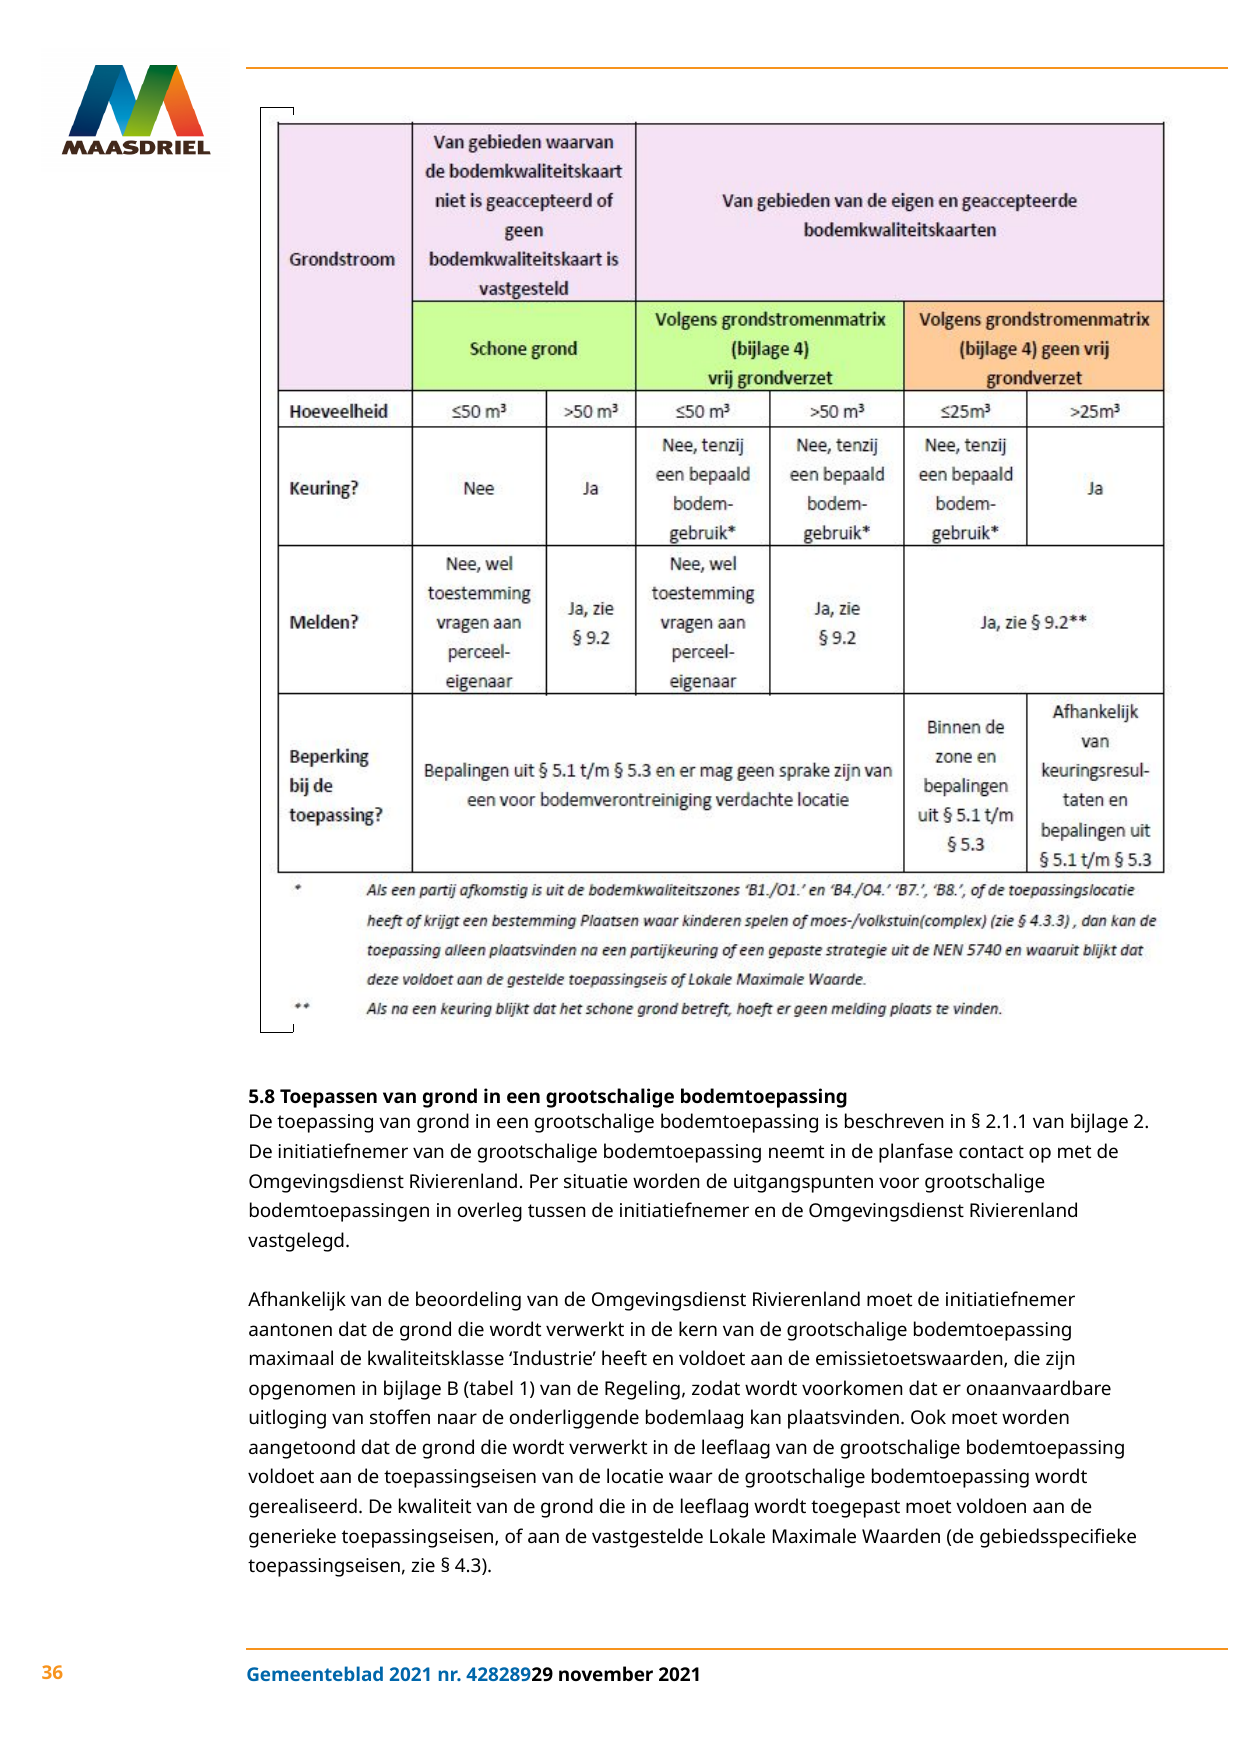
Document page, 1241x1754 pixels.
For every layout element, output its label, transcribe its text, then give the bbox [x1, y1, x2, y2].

picture [41, 47, 231, 172]
text 5.8 Toepassen van grond in een grootschalige bodemtoepassing [248, 1083, 1152, 1109]
text Afhankelijk van de beoordeling van de Omgevingsdienst Rivierenland moet de initiatiefnemer aantonen dat de grond die wordt verwerkt in de kern van de grootschalige bodemtoepassing maximaal de kwaliteitsklasse ‘Industrie’ heeft en voldoet aan de emissietoetswaarden, die zijn opgenomen in bijlage B (tabel 1) van de Regeling, zodat wordt voorkomen dat er onaanvaardbare uitloging van stoffen naar de onderliggende bodemlaag kan plaatsvinden. Ook moet worden aangetoond dat de grond die wordt verwerkt in de leeflaag van de grootschalige bodemtoepassing voldoet aan de toepassingseisen van de locatie waar de grootschalige bodemtoepassing wordt gerealiseerd. De kwaliteit van de grond die in de leeflaag wordt toegepast moet voldoen aan de generieke toepassingseisen, of aan de vastgestelde Lokale Maximale Waarden (de gebiedsspecifieke toepassingseisen, zie § 4.3). [248, 1286, 1152, 1578]
text De toepassing van grond in een grootschalige bodemtoepassing is beschreven in § 2.1.1 van bijlage 2. De initiatiefnemer van de grootschalige bodemtoepassing neemt in de planfase contact op met de Omgevingsdienst Rivierenland. Per situatie worden de uitgangspunten voor grootschalige bodemtoepassingen in overleg tussen de initiatiefnemer en de Omgevingsdienst Rivierenland vastgelegd. [248, 1109, 1152, 1253]
picture [268, 115, 1173, 1024]
